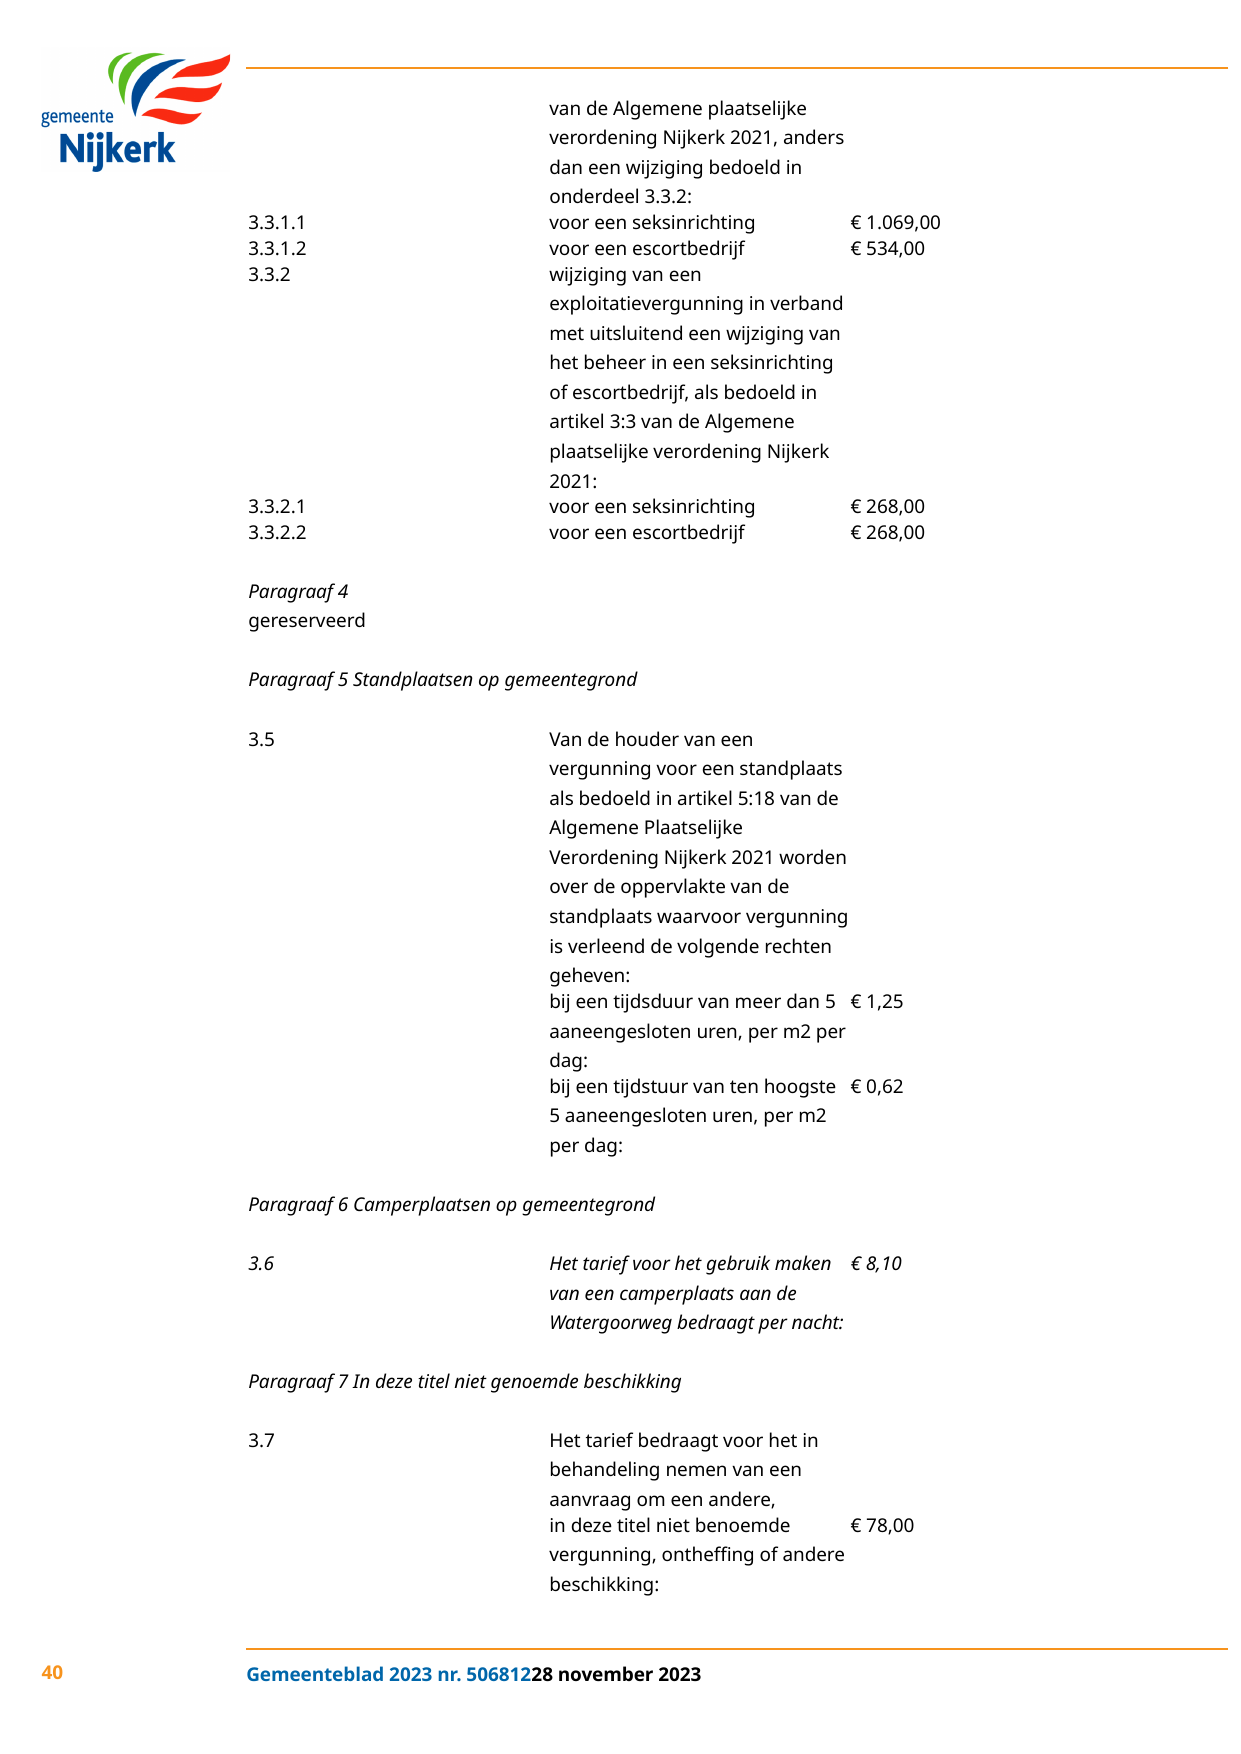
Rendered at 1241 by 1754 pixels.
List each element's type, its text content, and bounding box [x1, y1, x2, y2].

table_cell € 0,62 [850, 1073, 1152, 1158]
text Paragraaf 4 [248, 578, 1152, 603]
table_cell [248, 988, 549, 1073]
table_cell 3.3.1.2 [248, 235, 549, 261]
table_cell 3.3.2.2 [248, 519, 549, 545]
table_cell [850, 95, 1152, 209]
table_cell € 268,00 [850, 494, 1152, 519]
text Paragraaf 5 Standplaatsen op gemeentegrond [248, 667, 1152, 692]
table_header Het tarief voor het gebruik maken van een camperplaats aan de Watergoorweg bedraagt per nacht: [549, 1250, 850, 1335]
table_cell voor een escortbedrijf [549, 235, 850, 261]
table_header [850, 726, 1152, 988]
table_cell bij een tijdstuur van ten hoogste 5 aaneengesloten uren, per m2 per dag: [549, 1073, 850, 1158]
table_cell 3.3.2 [248, 261, 549, 493]
picture [41, 47, 231, 172]
table_cell voor een seksinrichting [549, 209, 850, 235]
table_cell van de Algemene plaatselijke verordening Nijkerk 2021, anders dan een wijziging bedoeld in onderdeel 3.3.2: [549, 95, 850, 209]
table_header [850, 1427, 1152, 1512]
table_cell € 1,25 [850, 988, 1152, 1073]
table_cell wijziging van een exploitatievergunning in verband met uitsluitend een wijziging van het beheer in een seksinrichting of escortbedrijf, als bedoeld in artikel 3:3 van de Algemene plaatselijke verordening Nijkerk 2021: [549, 261, 850, 493]
table_cell € 534,00 [850, 235, 1152, 261]
table_cell 3.3.2.1 [248, 494, 549, 519]
table_cell voor een seksinrichting [549, 494, 850, 519]
table_cell in deze titel niet benoemde vergunning, ontheffing of andere beschikking: [549, 1512, 850, 1597]
table_cell 3.3.1.1 [248, 209, 549, 235]
table_header 3.5 [248, 726, 549, 988]
table_header € 8,10 [850, 1250, 1152, 1335]
table_header 3.7 [248, 1427, 549, 1512]
table_cell voor een escortbedrijf [549, 519, 850, 545]
table_cell [248, 1512, 549, 1597]
table_header Van de houder van een vergunning voor een standplaats als bedoeld in artikel 5:18 van de Algemene Plaatselijke Verordening Nijkerk 2021 worden over de oppervlakte van de standplaats waarvoor vergunning is verleend de volgende rechten geheven: [549, 726, 850, 988]
text Paragraaf 6 Camperplaatsen op gemeentegrond [248, 1191, 1152, 1217]
table_header 3.6 [248, 1250, 549, 1335]
table_cell [248, 95, 549, 209]
table_cell € 78,00 [850, 1512, 1152, 1597]
text Paragraaf 7 In deze titel niet genoemde beschikking [248, 1368, 1152, 1393]
table_cell [248, 1073, 549, 1158]
table_cell bij een tijdsduur van meer dan 5 aaneengesloten uren, per m2 per dag: [549, 988, 850, 1073]
text gereserveerd [248, 607, 1152, 633]
table_header Het tarief bedraagt voor het in behandeling nemen van een aanvraag om een andere, [549, 1427, 850, 1512]
table_cell € 1.069,00 [850, 209, 1152, 235]
table_cell [850, 261, 1152, 493]
table_cell € 268,00 [850, 519, 1152, 545]
